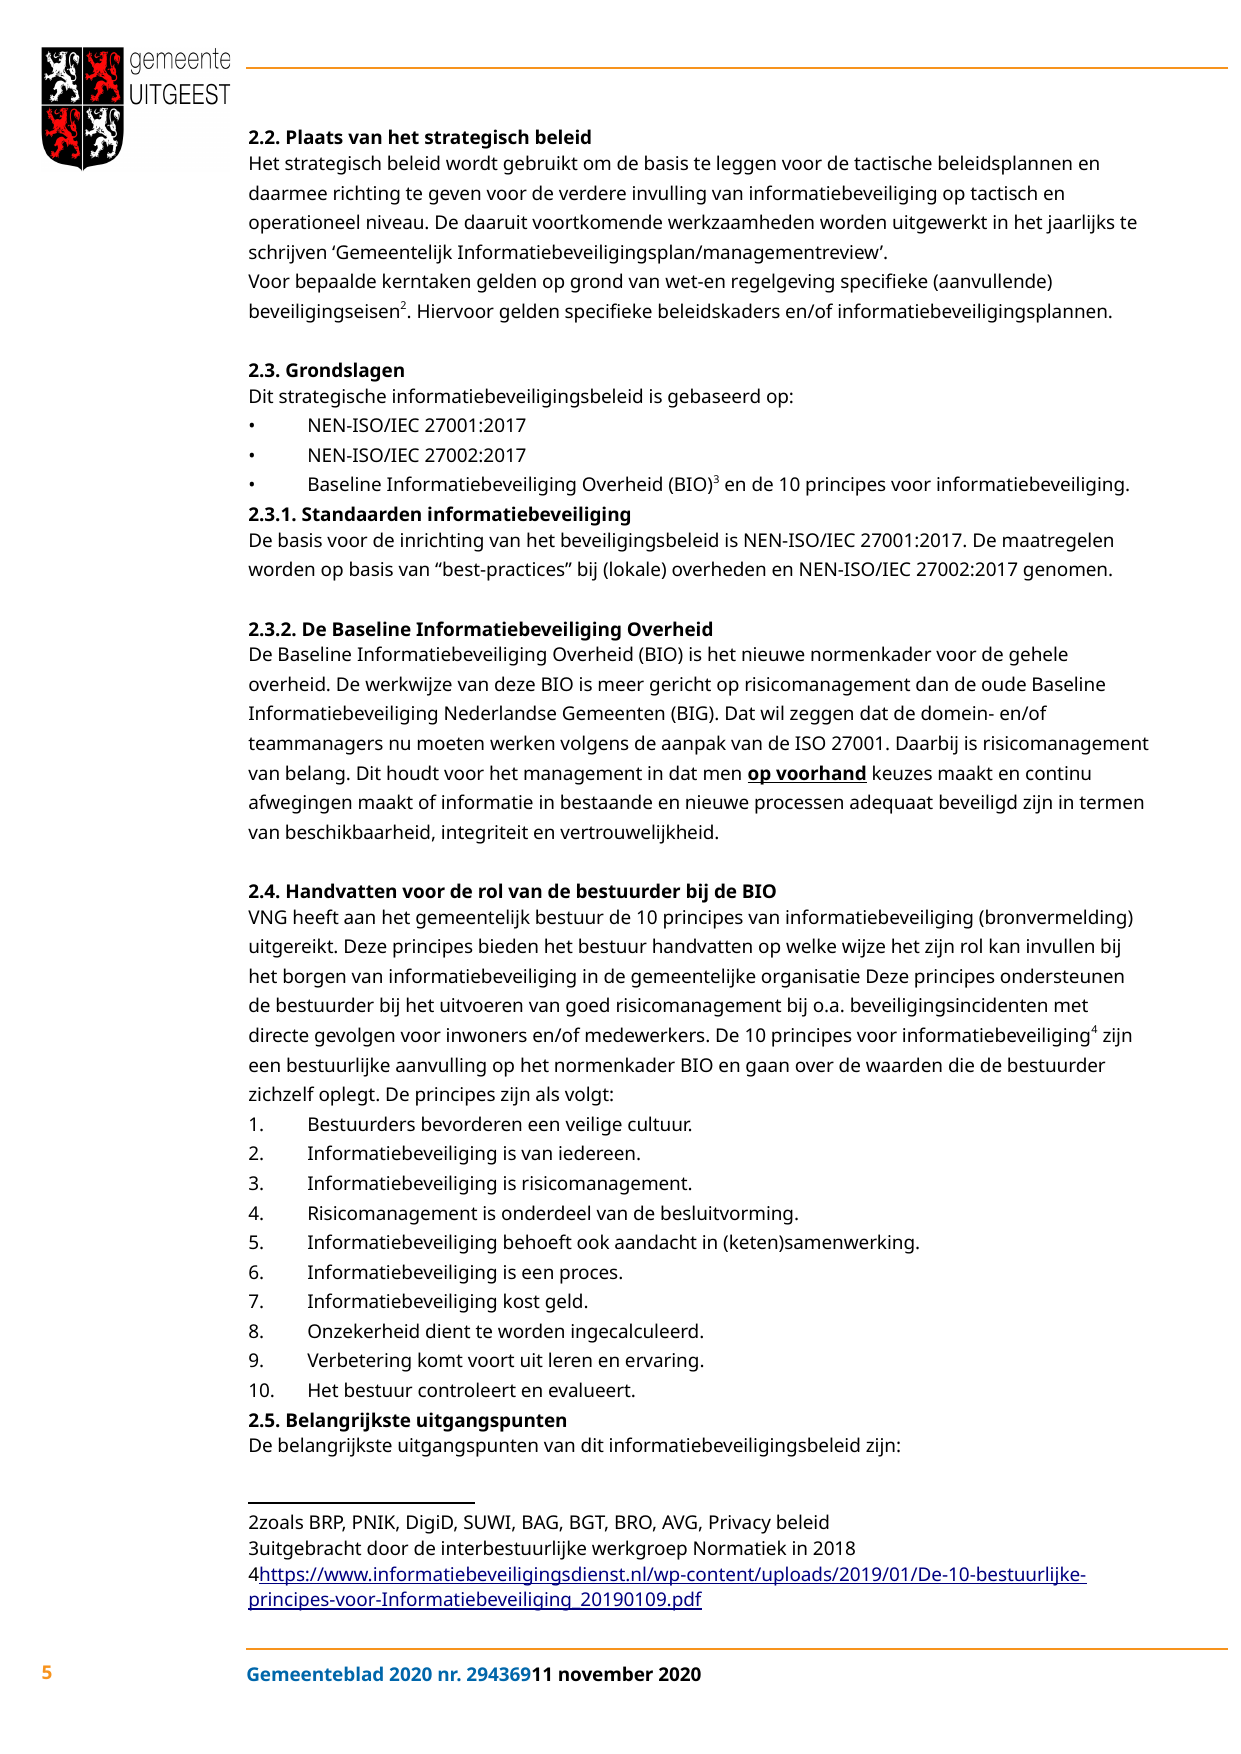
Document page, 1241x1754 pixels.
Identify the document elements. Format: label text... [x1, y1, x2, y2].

text directe gevolgen voor inwoners en/of medewerkers. De 10 principes voor informatiebeveiliging zijn een bestuurlijke aanvulling op het normenkader BIO en gaan over de waarden die de bestuurder zichzelf oplegt. De principes zijn als volgt: [248, 1022, 1152, 1107]
list Informatiebeveiliging behoeft ook aandacht in (keten)samenwerking. [248, 1229, 1152, 1255]
list Het bestuur controleert en evalueert. [248, 1377, 1152, 1403]
list Informatiebeveiliging kost geld. [248, 1288, 1152, 1314]
picture [41, 47, 231, 172]
list Baseline Informatiebeveiliging Overheid (BIO) en de 10 principes voor informatiebeveiliging. [248, 472, 1152, 497]
text 2.4. Handvatten voor de rol van de bestuurder bij de BIO [248, 878, 1152, 904]
list Verbetering komt voort uit leren en ervaring. [248, 1348, 1152, 1373]
text 2.3.1. Standaarden informatiebeveiliging [248, 501, 1152, 527]
list Bestuurders bevorderen een veilige cultuur. [248, 1111, 1152, 1137]
text zoals BRP, PNIK, DigiD, SUWI, BAG, BGT, BRO, AVG, Privacy beleid [248, 1509, 1152, 1535]
text 2.2. Plaats van het strategisch beleid [248, 124, 1152, 150]
text De belangrijkste uitgangspunten van dit informatiebeveiligingsbeleid zijn: [248, 1432, 1152, 1458]
list NEN-ISO/IEC 27001:2017 [248, 412, 1152, 438]
text Het strategisch beleid wordt gebruikt om de basis te leggen voor de tactische beleidsplannen en daarmee richting te geven voor de verdere invulling van informatiebeveiliging op tactisch en operationeel niveau. De daaruit voortkomende werkzaamheden worden uitgewerkt in het jaarlijks te schrijven ‘Gemeentelijk Informatiebeveiligingsplan/managementreview’. [248, 150, 1152, 264]
text 2.3.2. De Baseline Informatiebeveiliging Overheid [248, 616, 1152, 641]
list uitgebracht door de interbestuurlijke werkgroep Normatiek in 2018 [248, 1535, 1152, 1561]
text 2.3. Grondslagen [248, 357, 1152, 383]
text 2.5. Belangrijkste uitgangspunten [248, 1407, 1152, 1432]
text de bestuurder bij het uitvoeren van goed risicomanagement bij o.a. beveiligingsincidenten met [248, 993, 1152, 1018]
list NEN-ISO/IEC 27002:2017 [248, 442, 1152, 468]
text https://www.informatiebeveiligingsdienst.nl/wp-content/uploads/2019/01/De-10-bestuurlijke-principes-voor-Informatiebeveiliging_20190109.pdf [248, 1561, 1152, 1612]
text De basis voor de inrichting van het beveiligingsbeleid is NEN-ISO/IEC 27001:2017. De maatregelen worden op basis van “best-practices” bij (lokale) overheden en NEN-ISO/IEC 27002:2017 genomen. [248, 527, 1152, 582]
list Informatiebeveiliging is een proces. [248, 1259, 1152, 1284]
text VNG heeft aan het gemeentelijk bestuur de 10 principes van informatiebeveiliging (bronvermelding) uitgereikt. Deze principes bieden het bestuur handvatten op welke wijze het zijn rol kan invullen bij het borgen van informatiebeveiliging in de gemeentelijke organisatie Deze principes ondersteunen [248, 904, 1152, 989]
list Informatiebeveiliging is risicomanagement. [248, 1170, 1152, 1196]
list Informatiebeveiliging is van iedereen. [248, 1141, 1152, 1166]
list Onzekerheid dient te worden ingecalculeerd. [248, 1318, 1152, 1344]
list Risicomanagement is onderdeel van de besluitvorming. [248, 1200, 1152, 1225]
text Dit strategische informatiebeveiligingsbeleid is gebaseerd op: [248, 383, 1152, 409]
text Voor bepaalde kerntaken gelden op grond van wet-en regelgeving specifieke (aanvullende) [248, 268, 1152, 294]
text De Baseline Informatiebeveiliging Overheid (BIO) is het nieuwe normenkader voor de gehele overheid. De werkwijze van deze BIO is meer gericht op risicomanagement dan de oude Baseline Informatiebeveiliging Nederlandse Gemeenten (BIG). Dat wil zeggen dat de domein- en/of teammanagers nu moeten werken volgens de aanpak van de ISO 27001. Daarbij is risicomanagement van belang. Dit houdt voor het management in dat men op voorhand keuzes maakt en continu afwegingen maakt of informatie in bestaande en nieuwe processen adequaat beveiligd zijn in termen van beschikbaarheid, integriteit en vertrouwelijkheid. [248, 641, 1152, 845]
text beveiligingseisen. Hiervoor gelden specifieke beleidskaders en/of informatiebeveiligingsplannen. [248, 298, 1152, 324]
